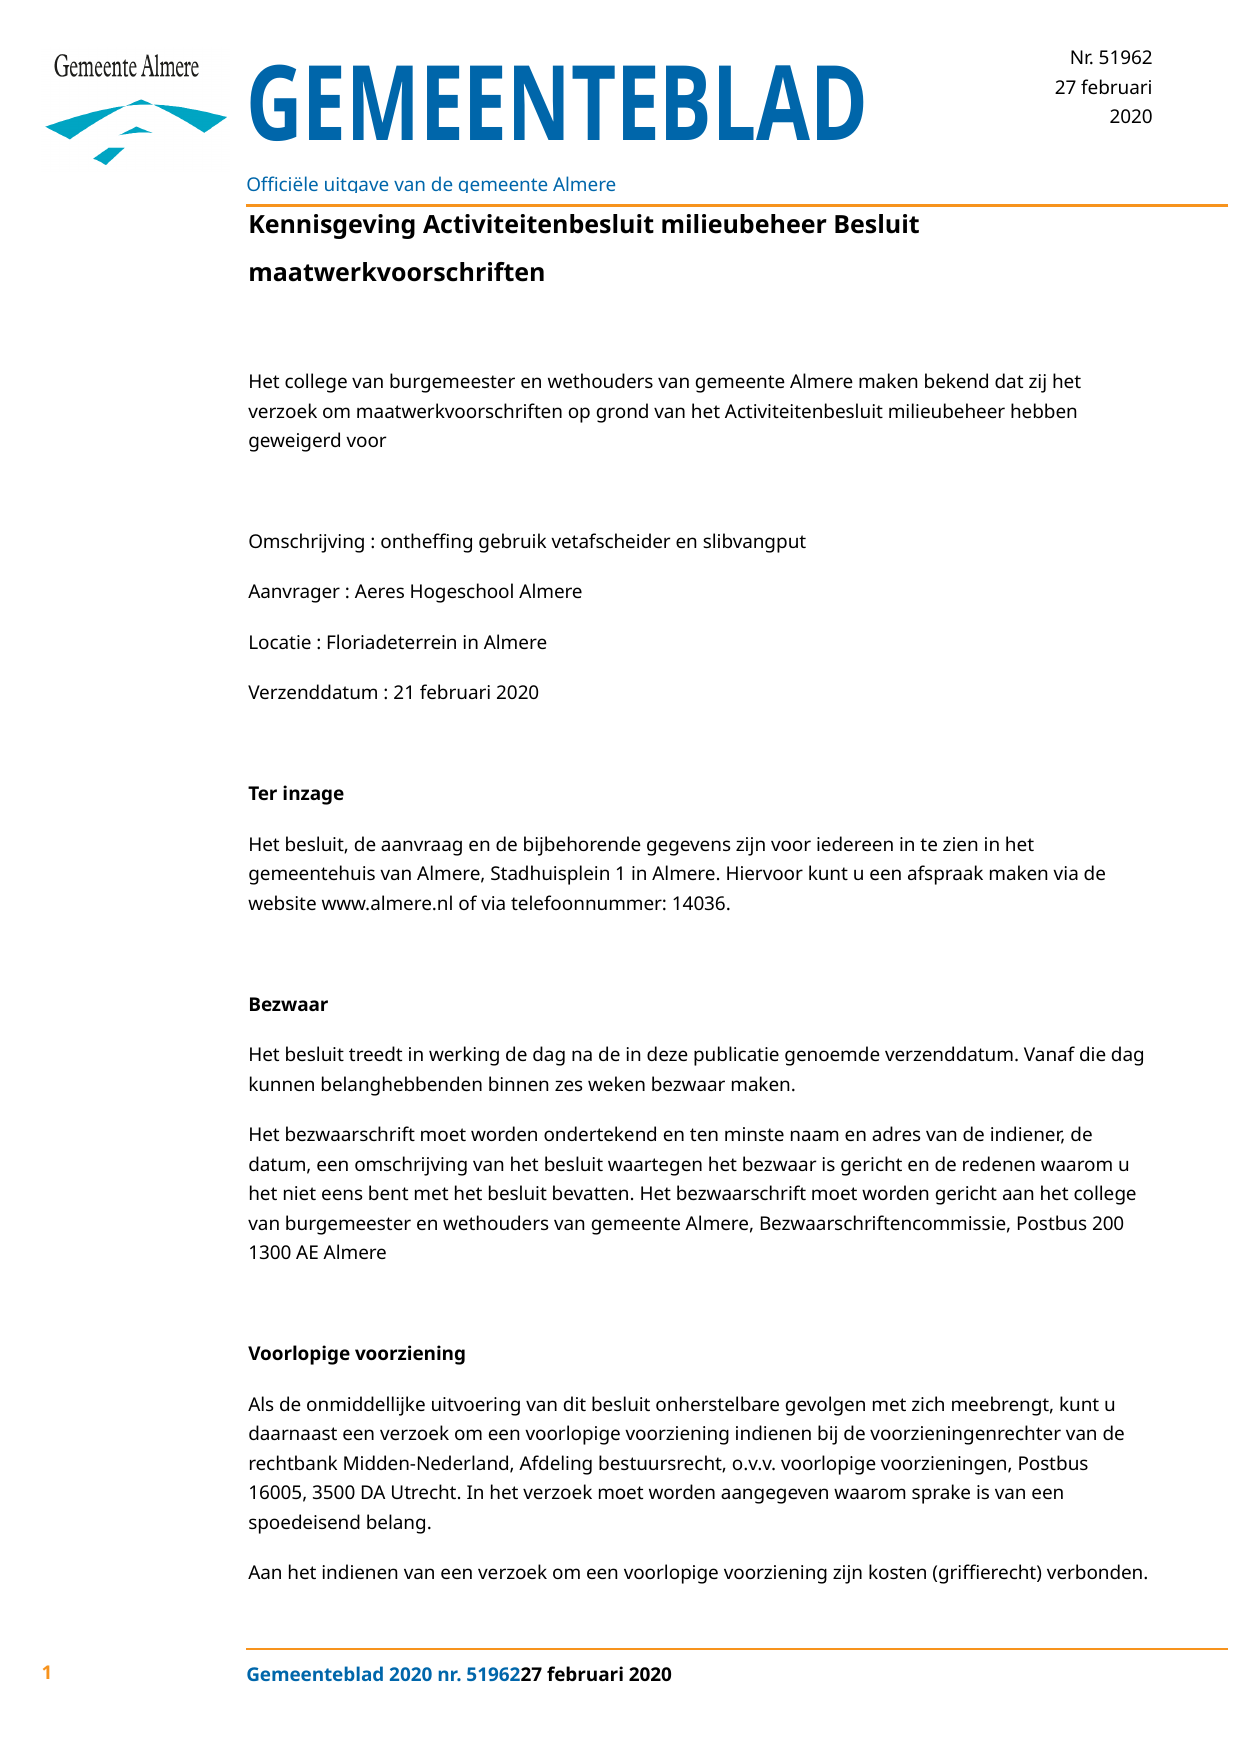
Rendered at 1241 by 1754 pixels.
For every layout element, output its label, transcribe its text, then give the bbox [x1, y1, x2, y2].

text Ter inzage [248, 780, 1152, 806]
picture [41, 47, 231, 172]
text Het bezwaarschrift moet worden ondertekend en ten minste naam en adres van de indiener, de datum, een omschrijving van het besluit waartegen het bezwaar is gericht en de redenen waarom u het niet eens bent met het besluit bevatten. Het bezwaarschrift moet worden gericht aan het college van burgemeester en wethouders van gemeente Almere, Bezwaarschriftencommissie, Postbus 200 1300 AE Almere [248, 1121, 1152, 1265]
text Voorlopige voorziening [248, 1340, 1152, 1366]
text Omschrijving : ontheffing gebruik vetafscheider en slibvangput [248, 528, 1152, 554]
text Het college van burgemeester en wethouders van gemeente Almere maken bekend dat zij het verzoek om maatwerkvoorschriften op grond van het Activiteitenbesluit milieubeheer hebben geweigerd voor [248, 368, 1152, 453]
text Aan het indienen van een verzoek om een voorlopige voorziening zijn kosten (griffierecht) verbonden. [248, 1559, 1152, 1585]
text Verzenddatum : 21 februari 2020 [248, 679, 1152, 705]
text Bezwaar [248, 991, 1152, 1017]
text Kennisgeving Activiteitenbesluit milieubeheer Besluit maatwerkvoorschriften [248, 207, 1152, 288]
text Het besluit, de aanvraag en de bijbehorende gegevens zijn voor iedereen in te zien in het gemeentehuis van Almere, Stadhuisplein 1 in Almere. Hiervoor kunt u een afspraak maken via de website www.almere.nl of via telefoonnummer: 14036. [248, 831, 1152, 916]
text Als de onmiddellijke uitvoering van dit besluit onherstelbare gevolgen met zich meebrengt, kunt u daarnaast een verzoek om een voorlopige voorziening indienen bij de voorzieningenrechter van de rechtbank Midden-Nederland, Afdeling bestuursrecht, o.v.v. voorlopige voorzieningen, Postbus 16005, 3500 DA Utrecht. In het verzoek moet worden aangegeven waarom sprake is van een spoedeisend belang. [248, 1391, 1152, 1535]
text Locatie : Floriadeterrein in Almere [248, 629, 1152, 655]
text Aanvrager : Aeres Hogeschool Almere [248, 579, 1152, 604]
text Het besluit treedt in werking de dag na de in deze publicatie genoemde verzenddatum. Vanaf die dag kunnen belanghebbenden binnen zes weken bezwaar maken. [248, 1041, 1152, 1097]
